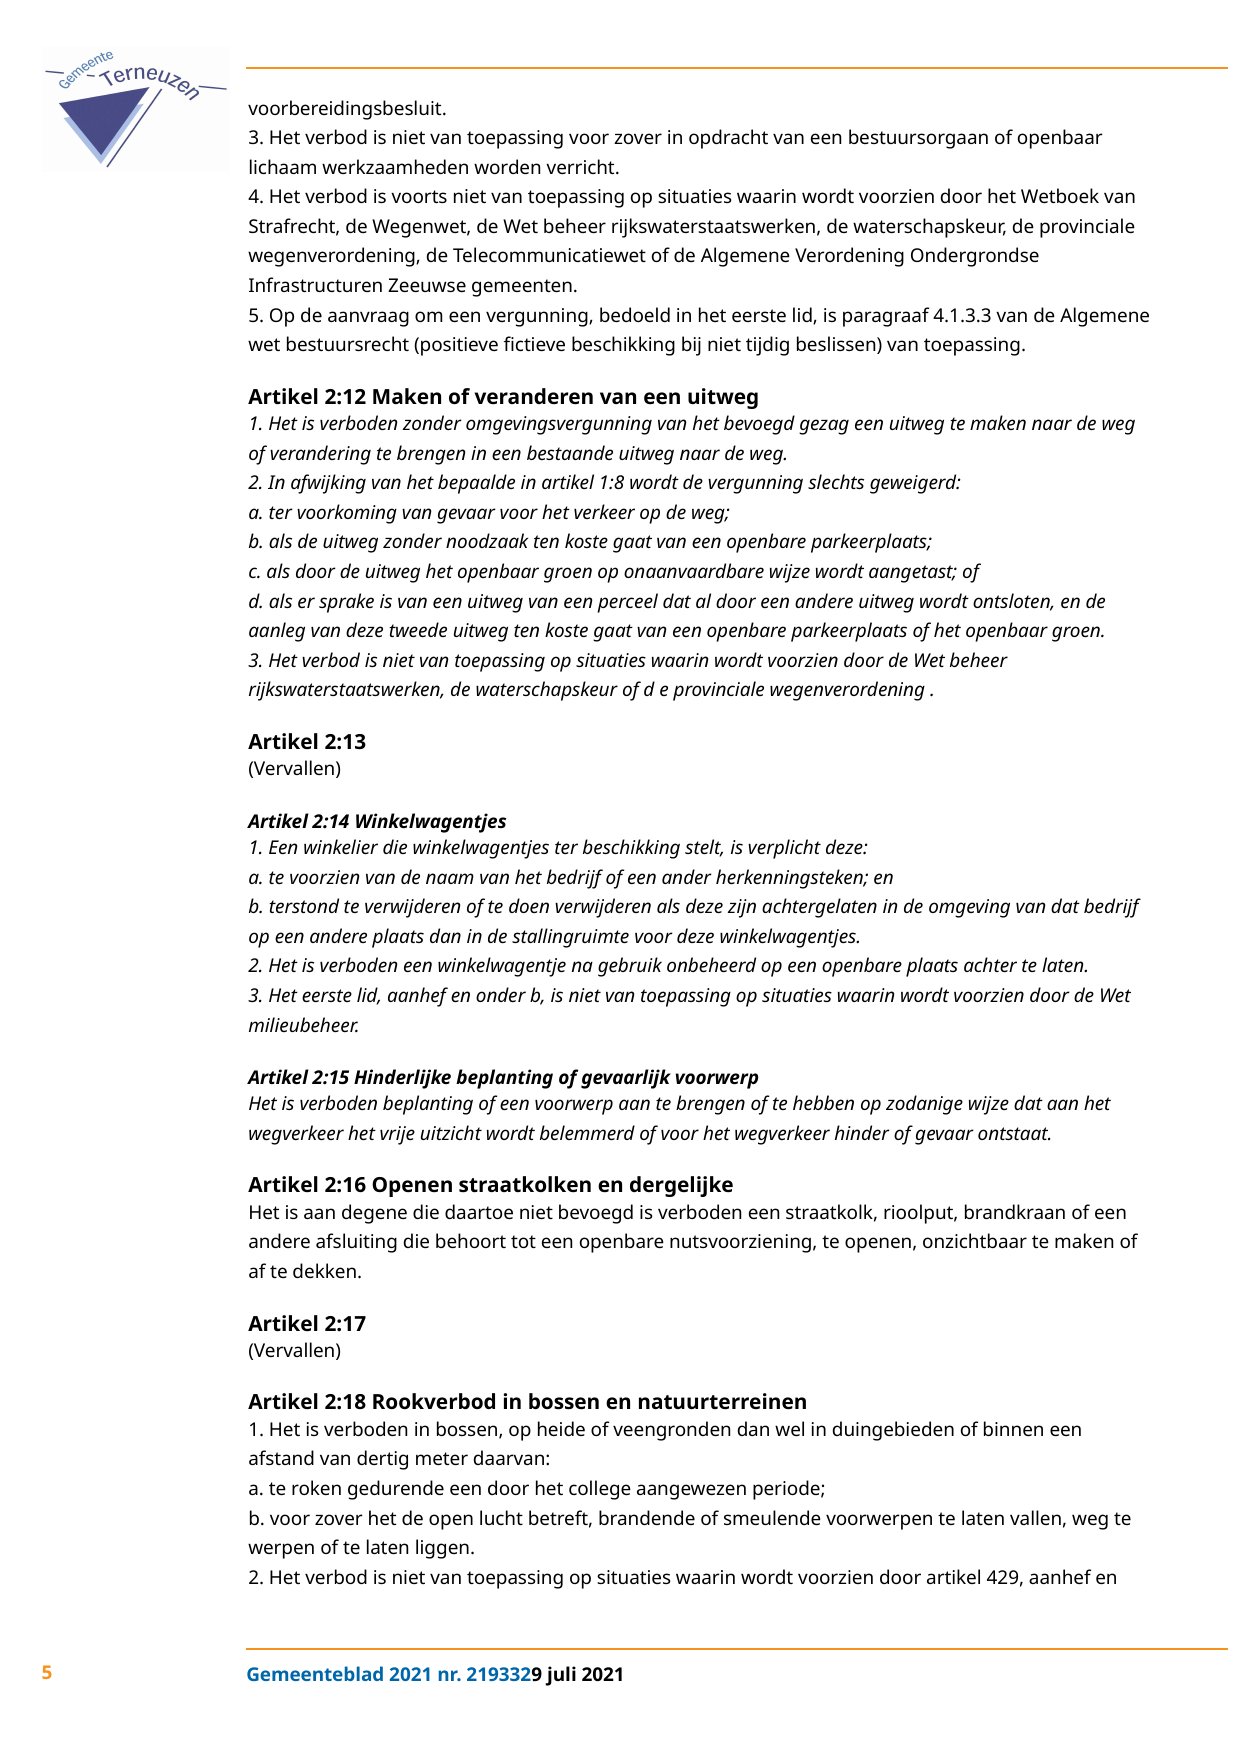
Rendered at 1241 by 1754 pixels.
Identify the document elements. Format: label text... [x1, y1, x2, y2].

text a. ter voorkoming van gevaar voor het verkeer op de weg; [248, 499, 1152, 525]
text 2. Het is verboden een winkelwagentje na gebruik onbeheerd op een openbare plaats achter te laten. [248, 953, 1152, 978]
text a. te voorzien van de naam van het bedrijf of een ander herkenningsteken; en [248, 864, 1152, 889]
text b. voor zover het de open lucht betreft, brandende of smeulende voorwerpen te laten vallen, weg te werpen of te laten liggen. [248, 1505, 1152, 1560]
text 2. In afwijking van het bepaalde in artikel 1:8 wordt de vergunning slechts geweigerd: [248, 469, 1152, 495]
text (Vervallen) [248, 755, 1152, 781]
text 5. Op de aanvraag om een vergunning, bedoeld in het eerste lid, is paragraaf 4.1.3.3 van de Algemene wet bestuursrecht (positieve fictieve beschikking bij niet tijdig beslissen) van toepassing. [248, 302, 1152, 357]
text 4. Het verbod is voorts niet van toepassing op situaties waarin wordt voorzien door het Wetboek van Strafrecht, de Wegenwet, de Wet beheer rijkswaterstaatswerken, de waterschapskeur, de provinciale wegenverordening, de Telecommunicatiewet of de Algemene Verordening Ondergrondse Infrastructuren Zeeuwse gemeenten. [248, 183, 1152, 298]
text Artikel 2:15 Hinderlijke beplanting of gevaarlijk voorwerp [248, 1062, 1152, 1091]
text b. als de uitweg zonder noodzaak ten koste gaat van een openbare parkeerplaats; [248, 529, 1152, 554]
text b. terstond te verwijderen of te doen verwijderen als deze zijn achtergelaten in de omgeving van dat bedrijf op een andere plaats dan in de stallingruimte voor deze winkelwagentjes. [248, 893, 1152, 949]
text c. als door de uitweg het openbaar groen op onaanvaardbare wijze wordt aangetast; of [248, 558, 1152, 584]
text 1. Een winkelier die winkelwagentjes ter beschikking stelt, is verplicht deze: [248, 834, 1152, 860]
text Artikel 2:17 [248, 1309, 1152, 1337]
text (Vervallen) [248, 1337, 1152, 1363]
text 3. Het eerste lid, aanhef en onder b, is niet van toepassing op situaties waarin wordt voorzien door de Wet milieubeheer. [248, 982, 1152, 1037]
text Artikel 2:18 Rookverbod in bossen en natuurterreinen [248, 1387, 1152, 1416]
text voorbereidingsbesluit. [248, 95, 1152, 121]
text Artikel 2:12 Maken of veranderen van een uitweg [248, 382, 1152, 410]
text d. als er sprake is van een uitweg van een perceel dat al door een andere uitweg wordt ontsloten, en de aanleg van deze tweede uitweg ten koste gaat van een openbare parkeerplaats of het openbaar groen. [248, 588, 1152, 643]
text Het is aan degene die daartoe niet bevoegd is verboden een straatkolk, rioolput, brandkraan of een andere afsluiting die behoort tot een openbare nutsvoorziening, te openen, onzichtbaar te maken of af te dekken. [248, 1199, 1152, 1284]
text Het is verboden beplanting of een voorwerp aan te brengen of te hebben op zodanige wijze dat aan het wegverkeer het vrije uitzicht wordt belemmerd of voor het wegverkeer hinder of gevaar ontstaat. [248, 1091, 1152, 1146]
text Artikel 2:14 Winkelwagentjes [248, 806, 1152, 834]
picture [41, 47, 231, 172]
text 1. Het is verboden in bossen, op heide of veengronden dan wel in duingebieden of binnen een afstand van dertig meter daarvan: [248, 1416, 1152, 1471]
text 1. Het is verboden zonder omgevingsvergunning van het bevoegd gezag een uitweg te maken naar de weg of verandering te brengen in een bestaande uitweg naar de weg. [248, 410, 1152, 466]
text Artikel 2:13 [248, 727, 1152, 755]
text 3. Het verbod is niet van toepassing voor zover in opdracht van een bestuursorgaan of openbaar lichaam werkzaamheden worden verricht. [248, 124, 1152, 180]
text Artikel 2:16 Openen straatkolken en dergelijke [248, 1171, 1152, 1199]
text 3. Het verbod is niet van toepassing op situaties waarin wordt voorzien door de Wet beheer rijkswaterstaatswerken, de waterschapskeur of d e provinciale wegenverordening . [248, 647, 1152, 702]
text a. te roken gedurende een door het college aangewezen periode; [248, 1475, 1152, 1501]
text 2. Het verbod is niet van toepassing op situaties waarin wordt voorzien door artikel 429, aanhef en [248, 1564, 1152, 1589]
